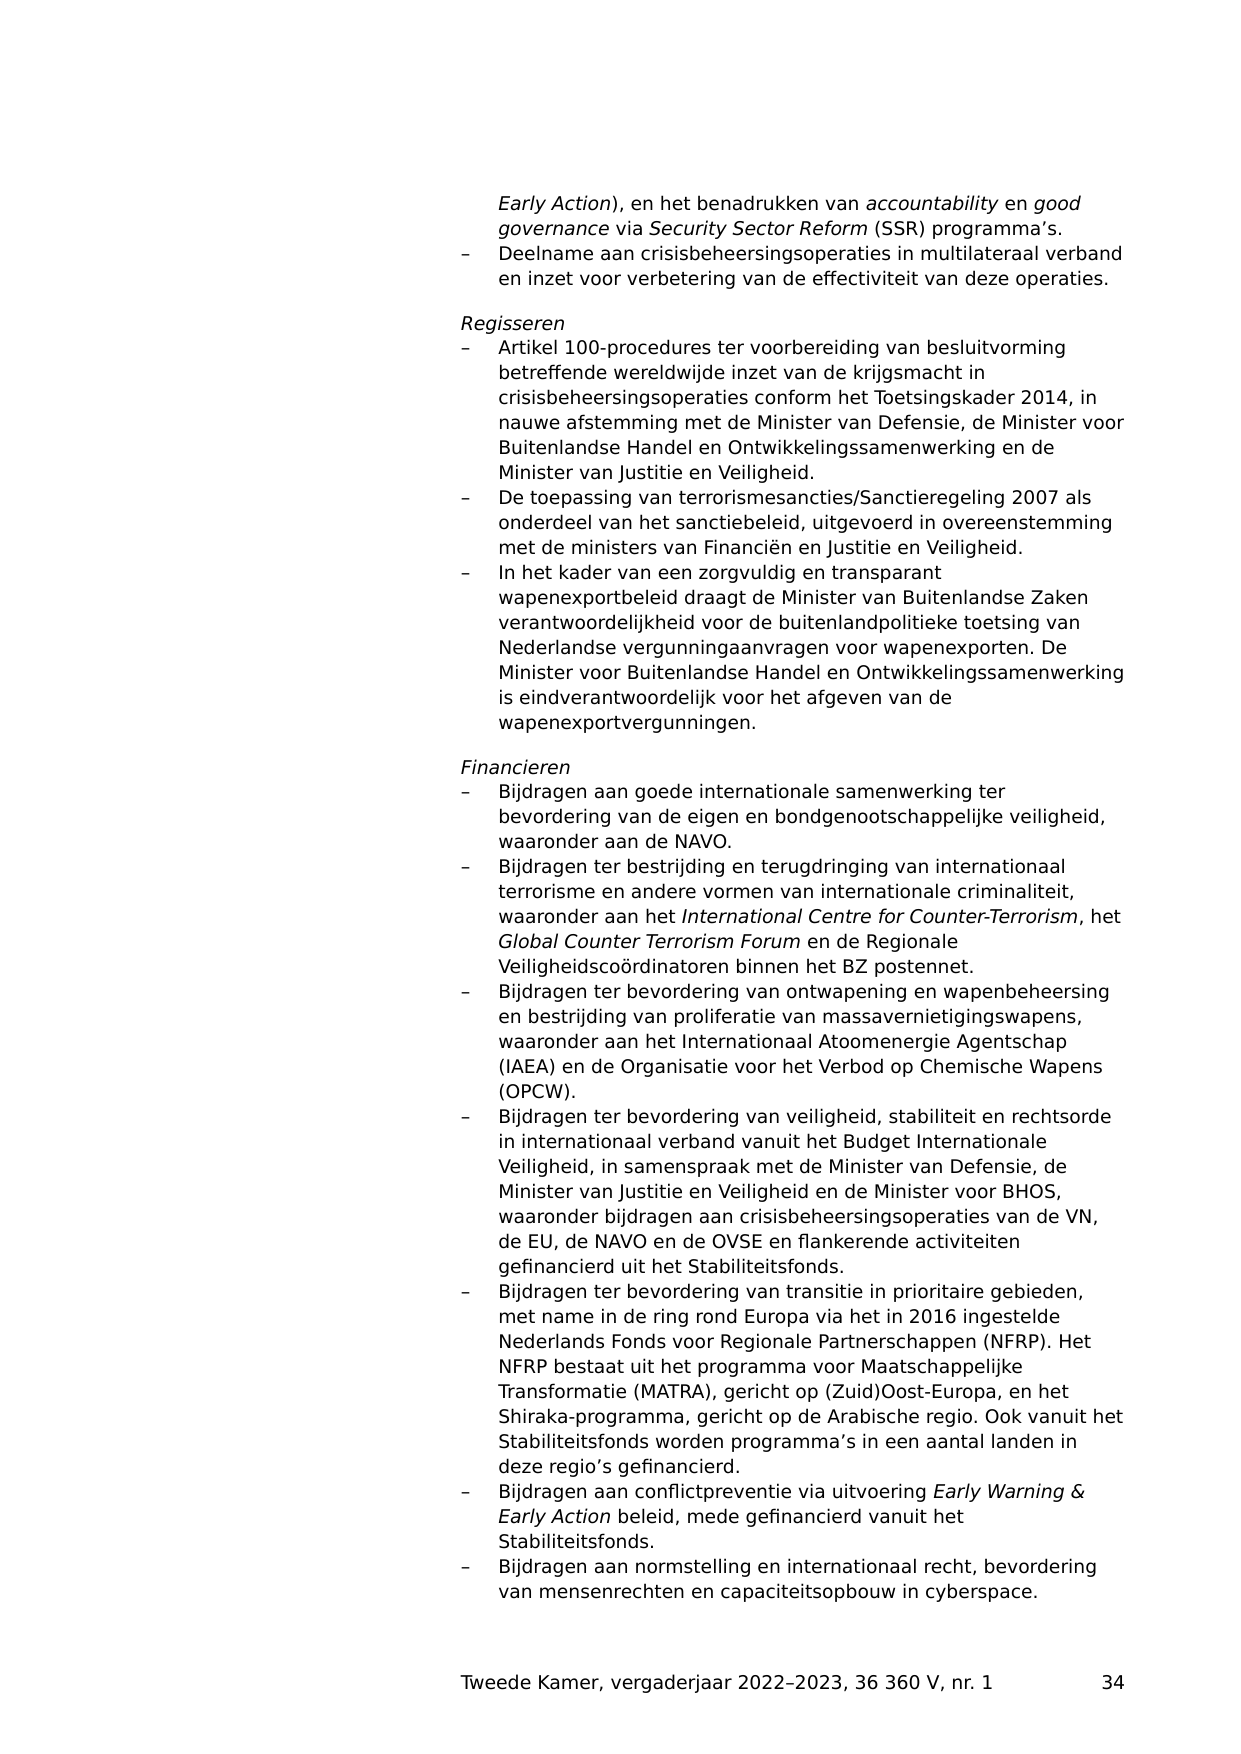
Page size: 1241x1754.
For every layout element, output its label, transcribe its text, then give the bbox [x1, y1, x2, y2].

list Bijdragen ter bevordering van ontwapening en wapenbeheersing en bestrijding van proliferatie van massavernietigingswapens, waaronder aan het Internationaal Atoomenergie Agentschap (IAEA) en de Organisatie voor het Verbod op Chemische Wapens (OPCW). [461, 979, 1125, 1104]
text Regisseren [461, 313, 1125, 335]
list Bijdragen ter bevordering van veiligheid, stabiliteit en rechtsorde in internationaal verband vanuit het Budget Internationale Veiligheid, in samenspraak met de Minister van Defensie, de Minister van Justitie en Veiligheid en de Minister voor BHOS, waaronder bijdragen aan crisisbeheersingsoperaties van de VN, de EU, de NAVO en de OVSE en flankerende activiteiten gefinancierd uit het Stabiliteitsfonds. [461, 1104, 1125, 1279]
list De toepassing van terrorismesancties/Sanctieregeling 2007 als onderdeel van het sanctiebeleid, uitgevoerd in overeenstemming met de ministers van Financiën en Justitie en Veiligheid. [461, 485, 1125, 560]
list Bijdragen aan goede internationale samenwerking ter bevordering van de eigen en bondgenootschappelijke veiligheid, waaronder aan de NAVO. [461, 779, 1125, 854]
list In het kader van een zorgvuldig en transparant wapenexportbeleid draagt de Minister van Buitenlandse Zaken verantwoordelijkheid voor de buitenlandpolitieke toetsing van Nederlandse vergunningaanvragen voor wapenexporten. De Minister voor Buitenlandse Handel en Ontwikkelingssamenwerking is eindverantwoordelijk voor het afgeven van de wapenexportvergunningen. [461, 560, 1125, 735]
list Early Action), en het benadrukken van accountability en good governance via Security Sector Reform (SSR) programma’s. [461, 191, 1125, 241]
list Bijdragen ter bestrijding en terugdringing van internationaal terrorisme en andere vormen van internationale criminaliteit, waaronder aan het International Centre for Counter-Terrorism, het Global Counter Terrorism Forum en de Regionale Veiligheidscoördinatoren binnen het BZ postennet. [461, 854, 1125, 979]
list Artikel 100-procedures ter voorbereiding van besluitvorming betreffende wereldwijde inzet van de krijgsmacht in crisisbeheersingsoperaties conform het Toetsingskader 2014, in nauwe afstemming met de Minister van Defensie, de Minister voor Buitenlandse Handel en Ontwikkelingssamenwerking en de Minister van Justitie en Veiligheid. [461, 335, 1125, 485]
text Financieren [461, 757, 1125, 779]
list Bijdragen aan normstelling en internationaal recht, bevordering van mensenrechten en capaciteitsopbouw in cyberspace. [461, 1554, 1125, 1604]
list Bijdragen ter bevordering van transitie in prioritaire gebieden, met name in de ring rond Europa via het in 2016 ingestelde Nederlands Fonds voor Regionale Partnerschappen (NFRP). Het NFRP bestaat uit het programma voor Maatschappelijke Transformatie (MATRA), gericht op (Zuid)Oost-Europa, en het Shiraka-programma, gericht op de Arabische regio. Ook vanuit het Stabiliteitsfonds worden programma’s in een aantal landen in deze regio’s gefinancierd. [461, 1279, 1125, 1479]
list Bijdragen aan conflictpreventie via uitvoering Early Warning & Early Action beleid, mede gefinancierd vanuit het Stabiliteitsfonds. [461, 1479, 1125, 1554]
list Deelname aan crisisbeheersingsoperaties in multilateraal verband en inzet voor verbetering van de effectiviteit van deze operaties. [461, 241, 1125, 291]
